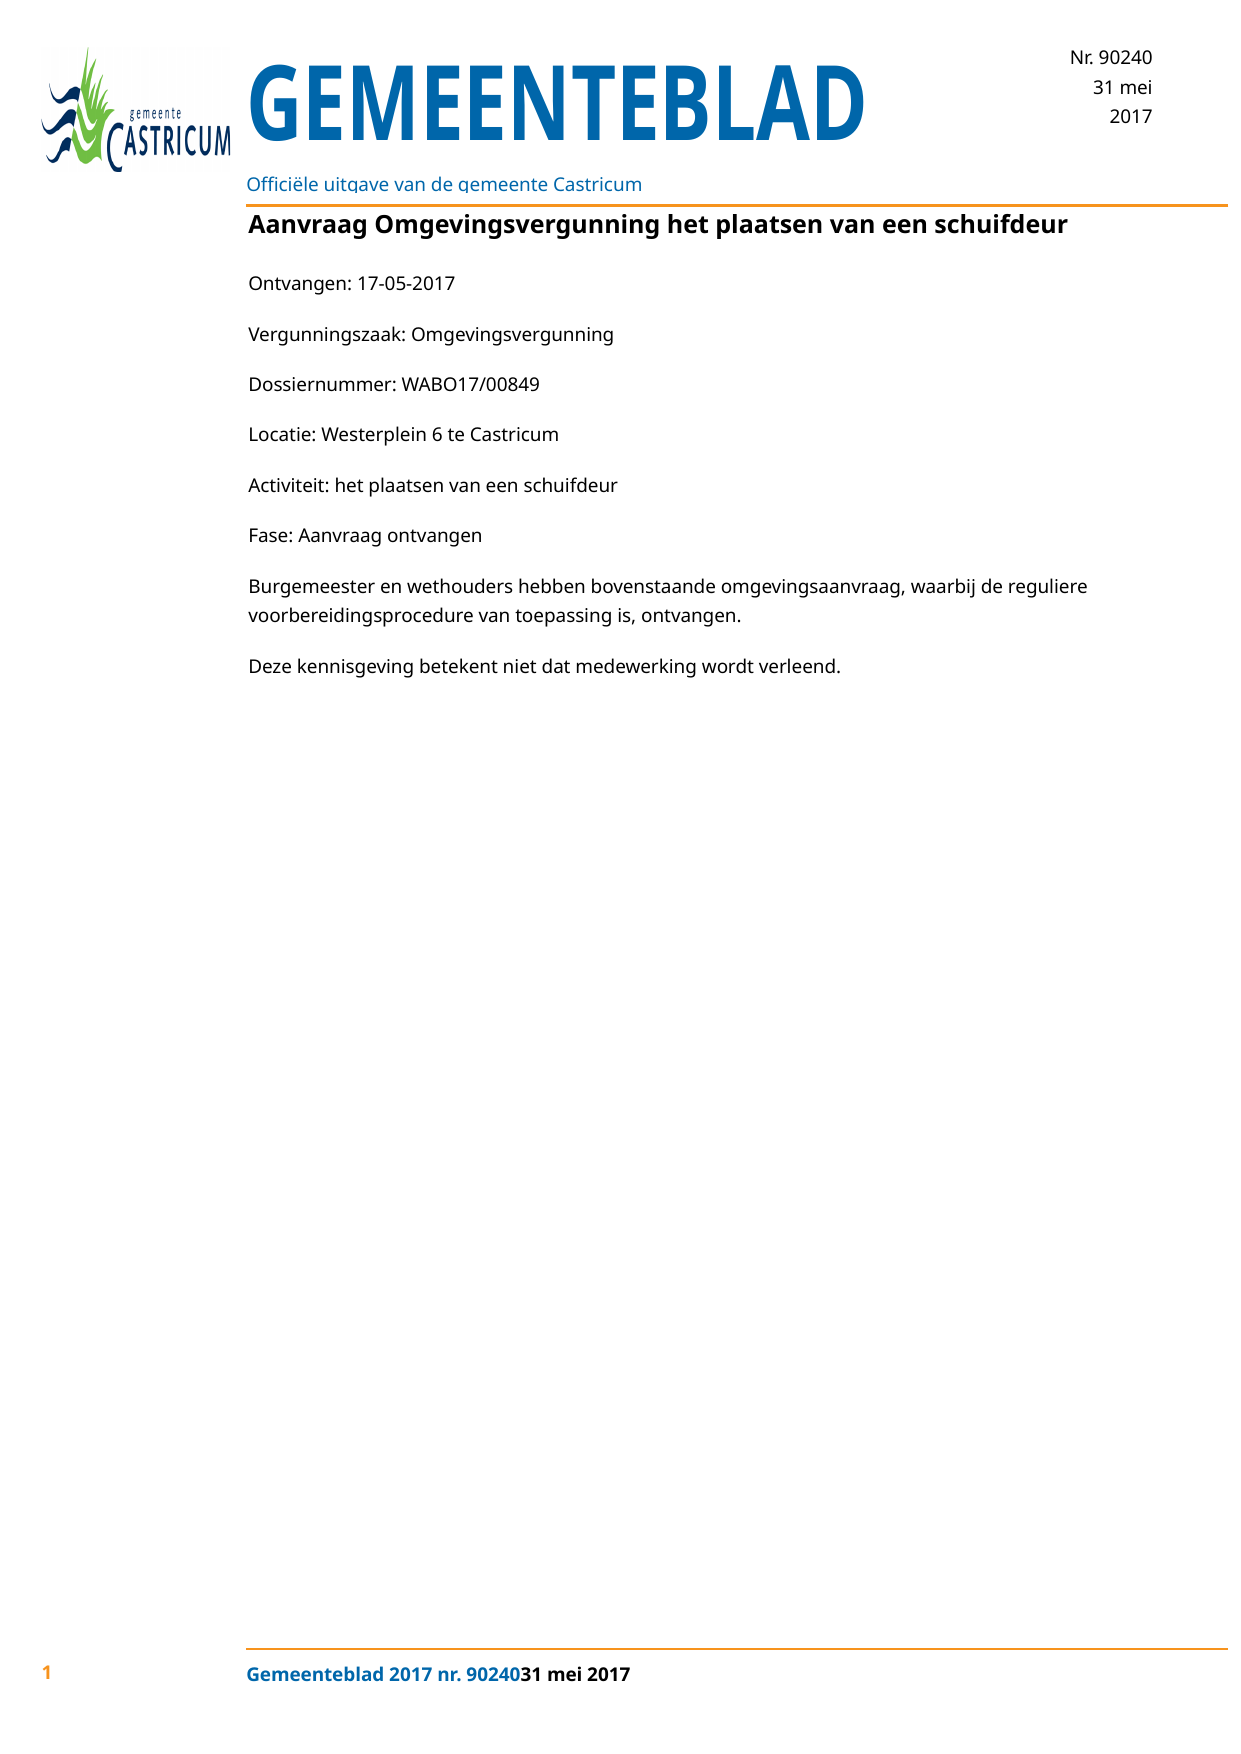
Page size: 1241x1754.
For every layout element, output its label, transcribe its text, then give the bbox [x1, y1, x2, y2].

text Ontvangen: 17-05-2017 [248, 270, 1152, 296]
text Deze kennisgeving betekent niet dat medewerking wordt verleend. [248, 653, 1152, 678]
text Locatie: Westerplein 6 te Castricum [248, 422, 1152, 447]
text Activiteit: het plaatsen van een schuifdeur [248, 472, 1152, 498]
text Dossiernummer: WABO17/00849 [248, 371, 1152, 397]
text Burgemeester en wethouders hebben bovenstaande omgevingsaanvraag, waarbij de reguliere voorbereidingsprocedure van toepassing is, ontvangen. [248, 573, 1152, 628]
text Aanvraag Omgevingsvergunning het plaatsen van een schuifdeur [248, 207, 1152, 241]
text Vergunningszaak: Omgevingsvergunning [248, 321, 1152, 346]
text Fase: Aanvraag ontvangen [248, 522, 1152, 548]
picture [41, 47, 231, 172]
